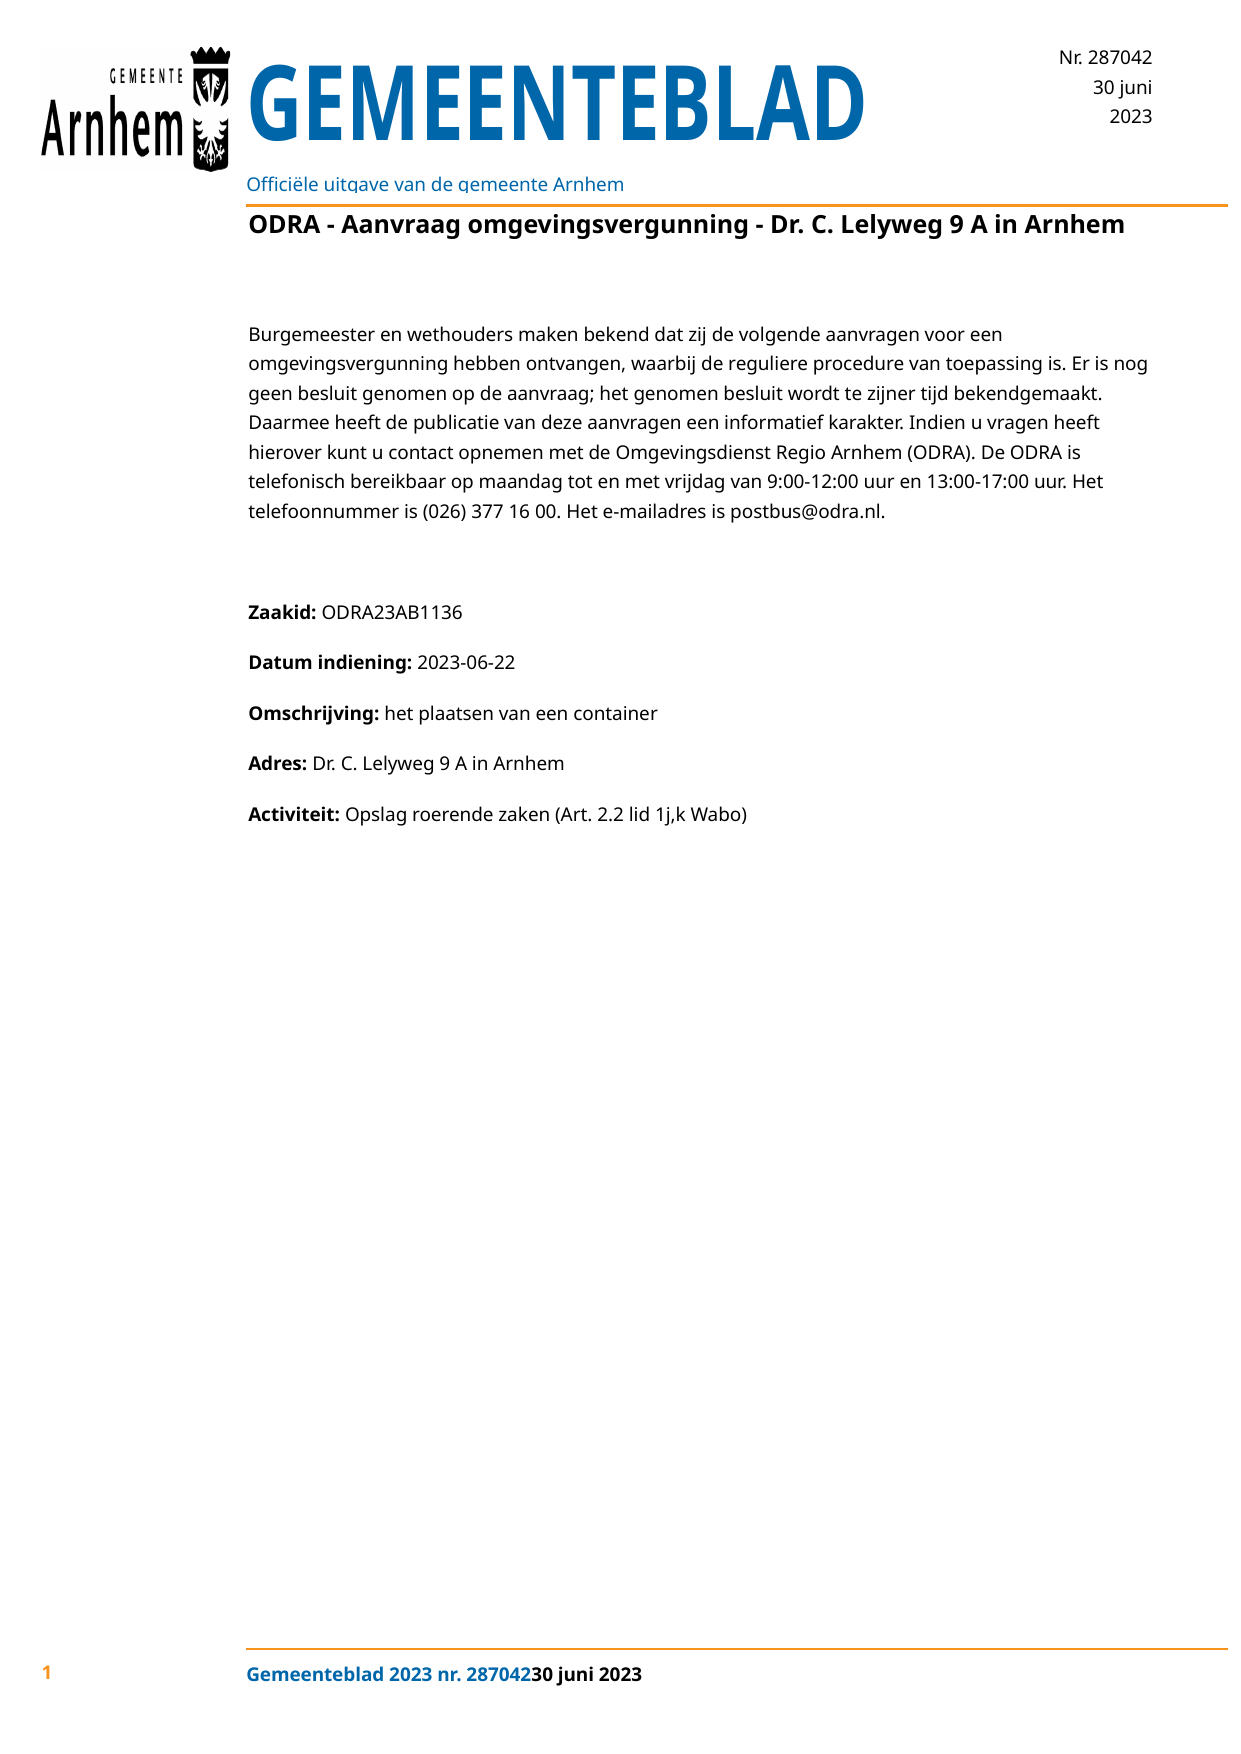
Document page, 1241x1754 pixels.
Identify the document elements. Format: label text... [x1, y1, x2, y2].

text Zaakid: ODRA23AB1136 [248, 599, 1152, 625]
text ODRA - Aanvraag omgevingsvergunning - Dr. C. Lelyweg 9 A in Arnhem [248, 207, 1152, 241]
picture [41, 47, 231, 172]
text Activiteit: Opslag roerende zaken (Art. 2.2 lid 1j,k Wabo) [248, 801, 1152, 826]
text Omschrijving: het plaatsen van een container [248, 700, 1152, 726]
text Datum indiening: 2023-06-22 [248, 649, 1152, 675]
text Adres: Dr. C. Lelyweg 9 A in Arnhem [248, 750, 1152, 776]
text Burgemeester en wethouders maken bekend dat zij de volgende aanvragen voor een omgevingsvergunning hebben ontvangen, waarbij de reguliere procedure van toepassing is. Er is nog geen besluit genomen op de aanvraag; het genomen besluit wordt te zijner tijd bekendgemaakt. Daarmee heeft de publicatie van deze aanvragen een informatief karakter. Indien u vragen heeft hierover kunt u contact opnemen met de Omgevingsdienst Regio Arnhem (ODRA). De ODRA is telefonisch bereikbaar op maandag tot en met vrijdag van 9:00-12:00 uur en 13:00-17:00 uur. Het telefoonnummer is (026) 377 16 00. Het e-mailadres is postbus@odra.nl. [248, 321, 1152, 524]
